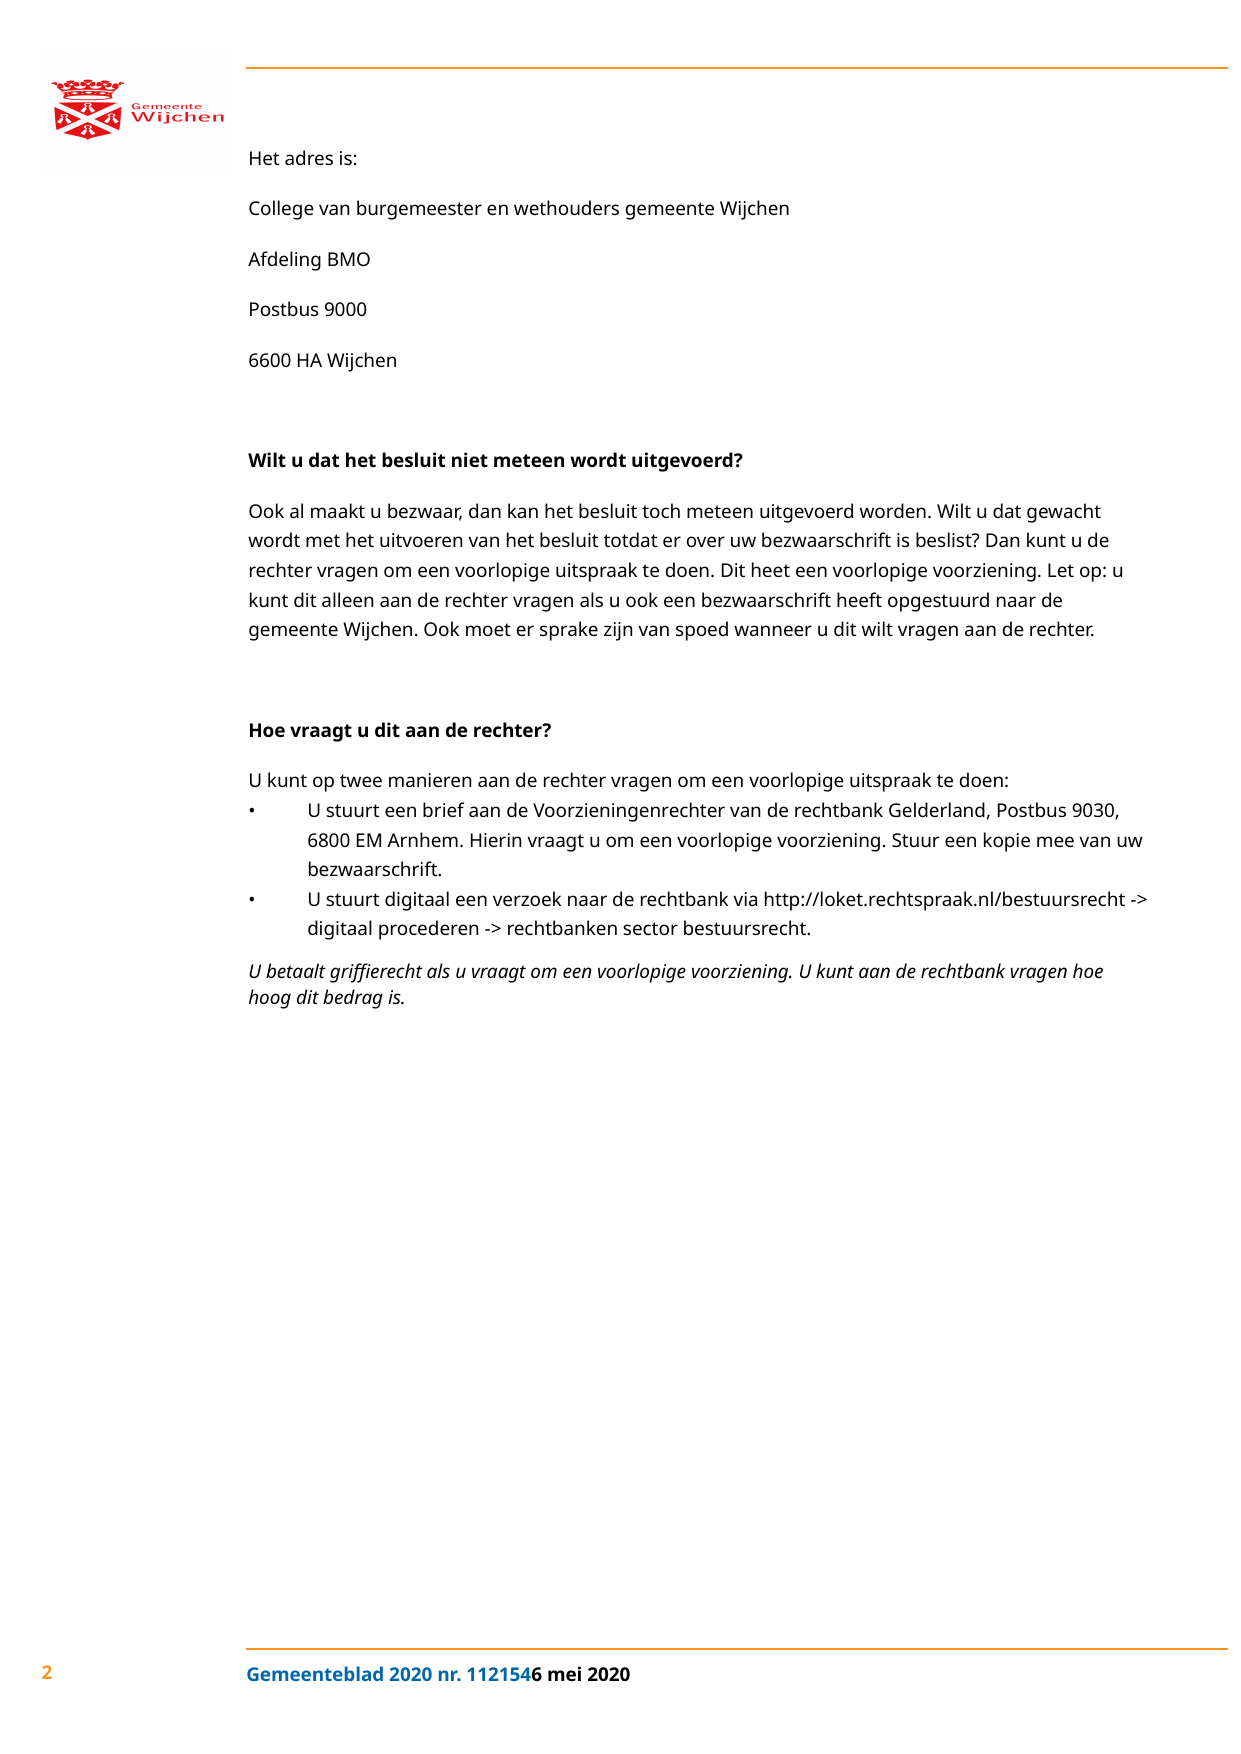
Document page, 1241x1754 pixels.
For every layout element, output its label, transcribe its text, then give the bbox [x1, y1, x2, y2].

text College van burgemeester en wethouders gemeente Wijchen [248, 196, 1152, 221]
text 6600 HA Wijchen [248, 347, 1152, 373]
list U stuurt een brief aan de Voorzieningenrechter van de rechtbank Gelderland, Postbus 9030, 6800 EM Arnhem. Hierin vraagt u om een voorlopige voorziening. Stuur een kopie mee van uw bezwaarschrift. [248, 797, 1152, 882]
text U betaalt griffierecht als u vraagt om een voorlopige voorziening. U kunt aan de rechtbank vragen hoe hoog dit bedrag is. [248, 959, 1152, 1010]
picture [41, 47, 231, 172]
text Afdeling BMO [248, 246, 1152, 272]
text U kunt op twee manieren aan de rechter vragen om een voorlopige uitspraak te doen: [248, 768, 1152, 793]
list U stuurt digitaal een verzoek naar de rechtbank via http://loket.rechtspraak.nl/bestuursrecht -> digitaal procederen -> rechtbanken sector bestuursrecht. [248, 886, 1152, 941]
text Het adres is: [248, 145, 1152, 171]
text Postbus 9000 [248, 296, 1152, 322]
text Wilt u dat het besluit niet meteen wordt uitgevoerd? [248, 448, 1152, 473]
text Ook al maakt u bezwaar, dan kan het besluit toch meteen uitgevoerd worden. Wilt u dat gewacht wordt met het uitvoeren van het besluit totdat er over uw bezwaarschrift is beslist? Dan kunt u de rechter vragen om een voorlopige uitspraak te doen. Dit heet een voorlopige voorziening. Let op: u kunt dit alleen aan de rechter vragen als u ook een bezwaarschrift heeft opgestuurd naar de gemeente Wijchen. Ook moet er sprake zijn van spoed wanneer u dit wilt vragen aan de rechter. [248, 498, 1152, 642]
text Hoe vraagt u dit aan de rechter? [248, 717, 1152, 743]
